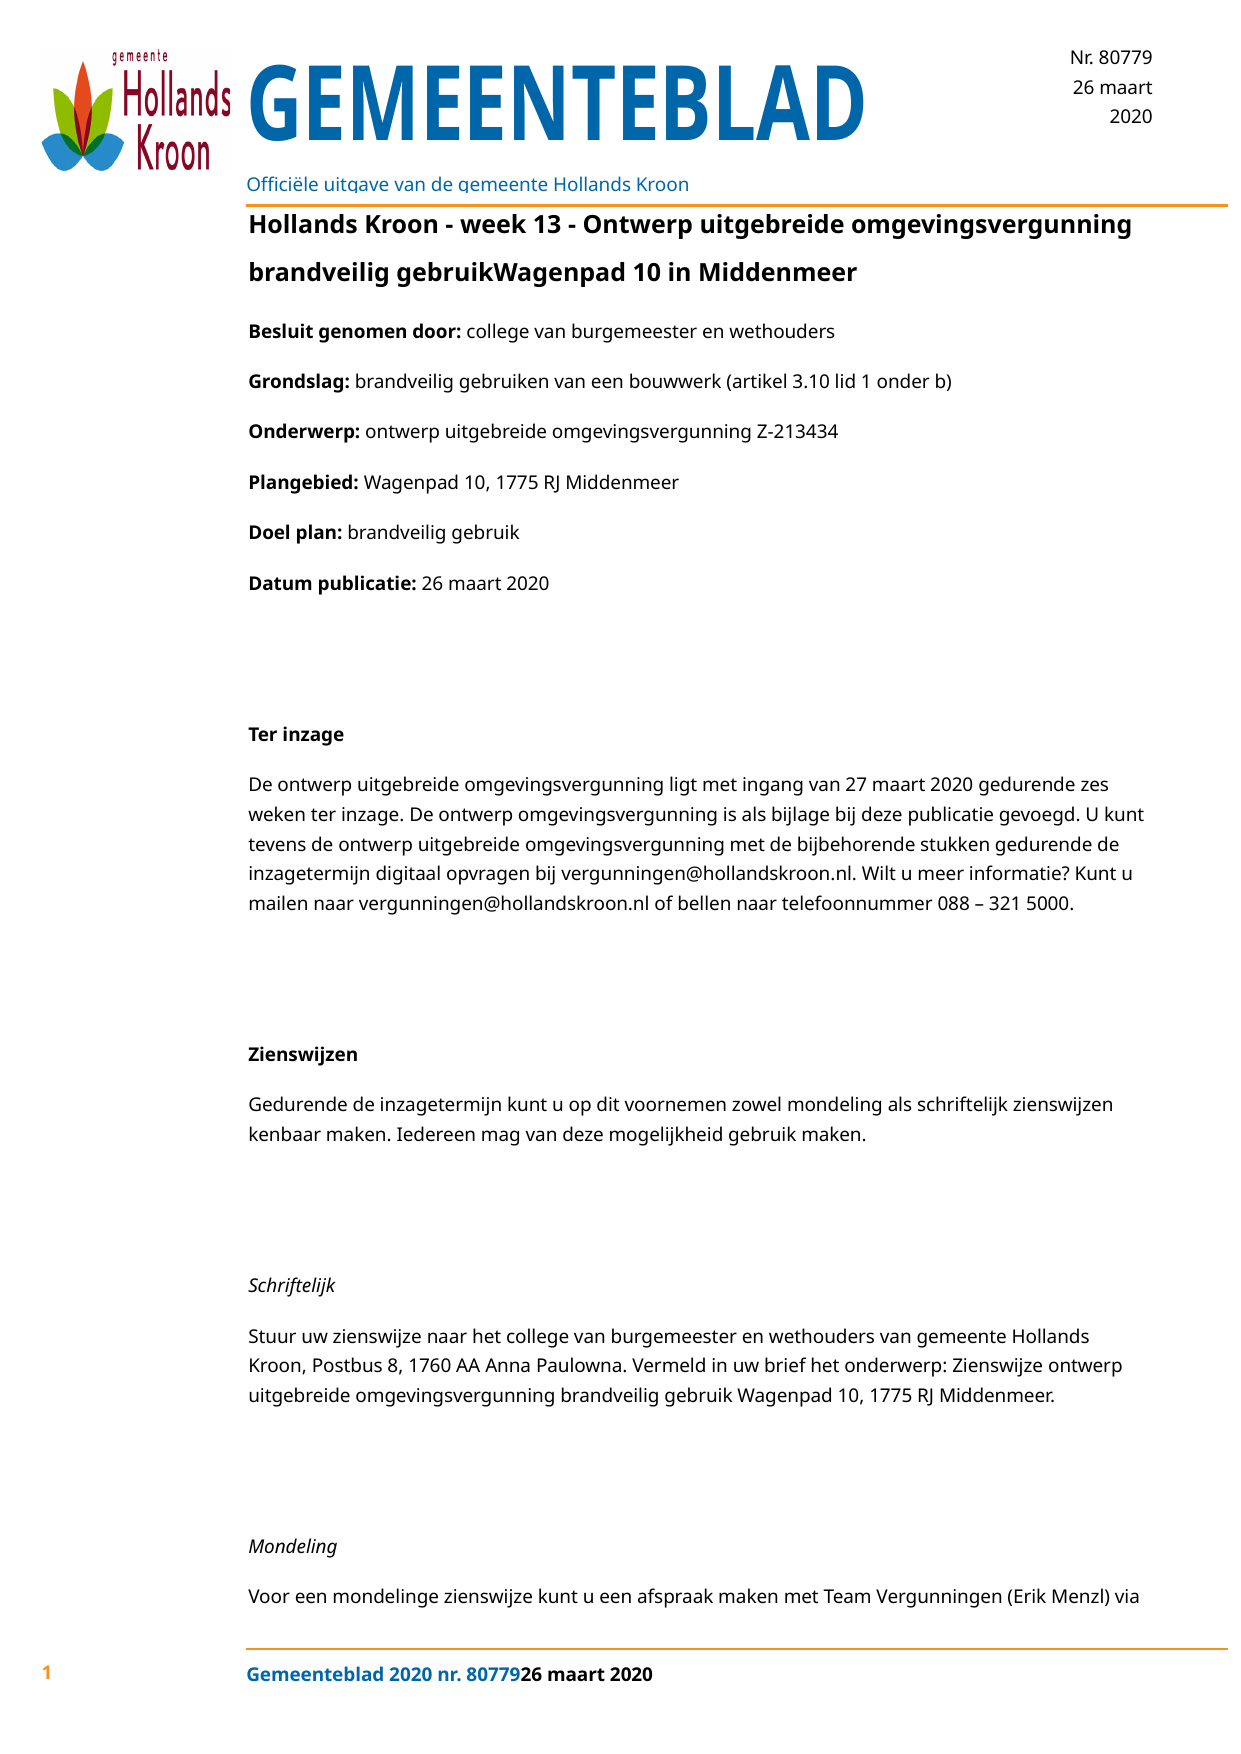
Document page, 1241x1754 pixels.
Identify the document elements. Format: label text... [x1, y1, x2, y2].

text Ter inzage [248, 721, 1152, 747]
text Grondslag: brandveilig gebruiken van een bouwwerk (artikel 3.10 lid 1 onder b) [248, 368, 1152, 394]
text Datum publicatie: 26 maart 2020 [248, 570, 1152, 596]
text Besluit genomen door: college van burgemeester en wethouders [248, 318, 1152, 344]
text Hollands Kroon - week 13 - Ontwerp uitgebreide omgevingsvergunning brandveilig gebruikWagenpad 10 in Middenmeer [248, 207, 1152, 288]
text Stuur uw zienswijze naar het college van burgemeester en wethouders van gemeente Hollands Kroon, Postbus 8, 1760 AA Anna Paulowna. Vermeld in uw brief het onderwerp: Zienswijze ontwerp uitgebreide omgevingsvergunning brandveilig gebruik Wagenpad 10, 1775 RJ Middenmeer. [248, 1323, 1152, 1408]
text Zienswijzen [248, 1041, 1152, 1067]
text Doel plan: brandveilig gebruik [248, 519, 1152, 545]
text Plangebied: Wagenpad 10, 1775 RJ Middenmeer [248, 469, 1152, 495]
text Gedurende de inzagetermijn kunt u op dit voornemen zowel mondeling als schriftelijk zienswijzen kenbaar maken. Iedereen mag van deze mogelijkheid gebruik maken. [248, 1092, 1152, 1147]
text Schriftelijk [248, 1272, 1152, 1298]
text De ontwerp uitgebreide omgevingsvergunning ligt met ingang van 27 maart 2020 gedurende zes weken ter inzage. De ontwerp omgevingsvergunning is als bijlage bij deze publicatie gevoegd. U kunt tevens de ontwerp uitgebreide omgevingsvergunning met de bijbehorende stukken gedurende de inzagetermijn digitaal opvragen bij vergunningen@hollandskroon.nl. Wilt u meer informatie? Kunt u mailen naar vergunningen@hollandskroon.nl of bellen naar telefoonnummer 088 – 321 5000. [248, 772, 1152, 916]
picture [41, 47, 231, 172]
text Mondeling [248, 1533, 1152, 1559]
text Voor een mondelinge zienswijze kunt u een afspraak maken met Team Vergunningen (Erik Menzl) via [248, 1584, 1152, 1609]
text Onderwerp: ontwerp uitgebreide omgevingsvergunning Z-213434 [248, 419, 1152, 444]
